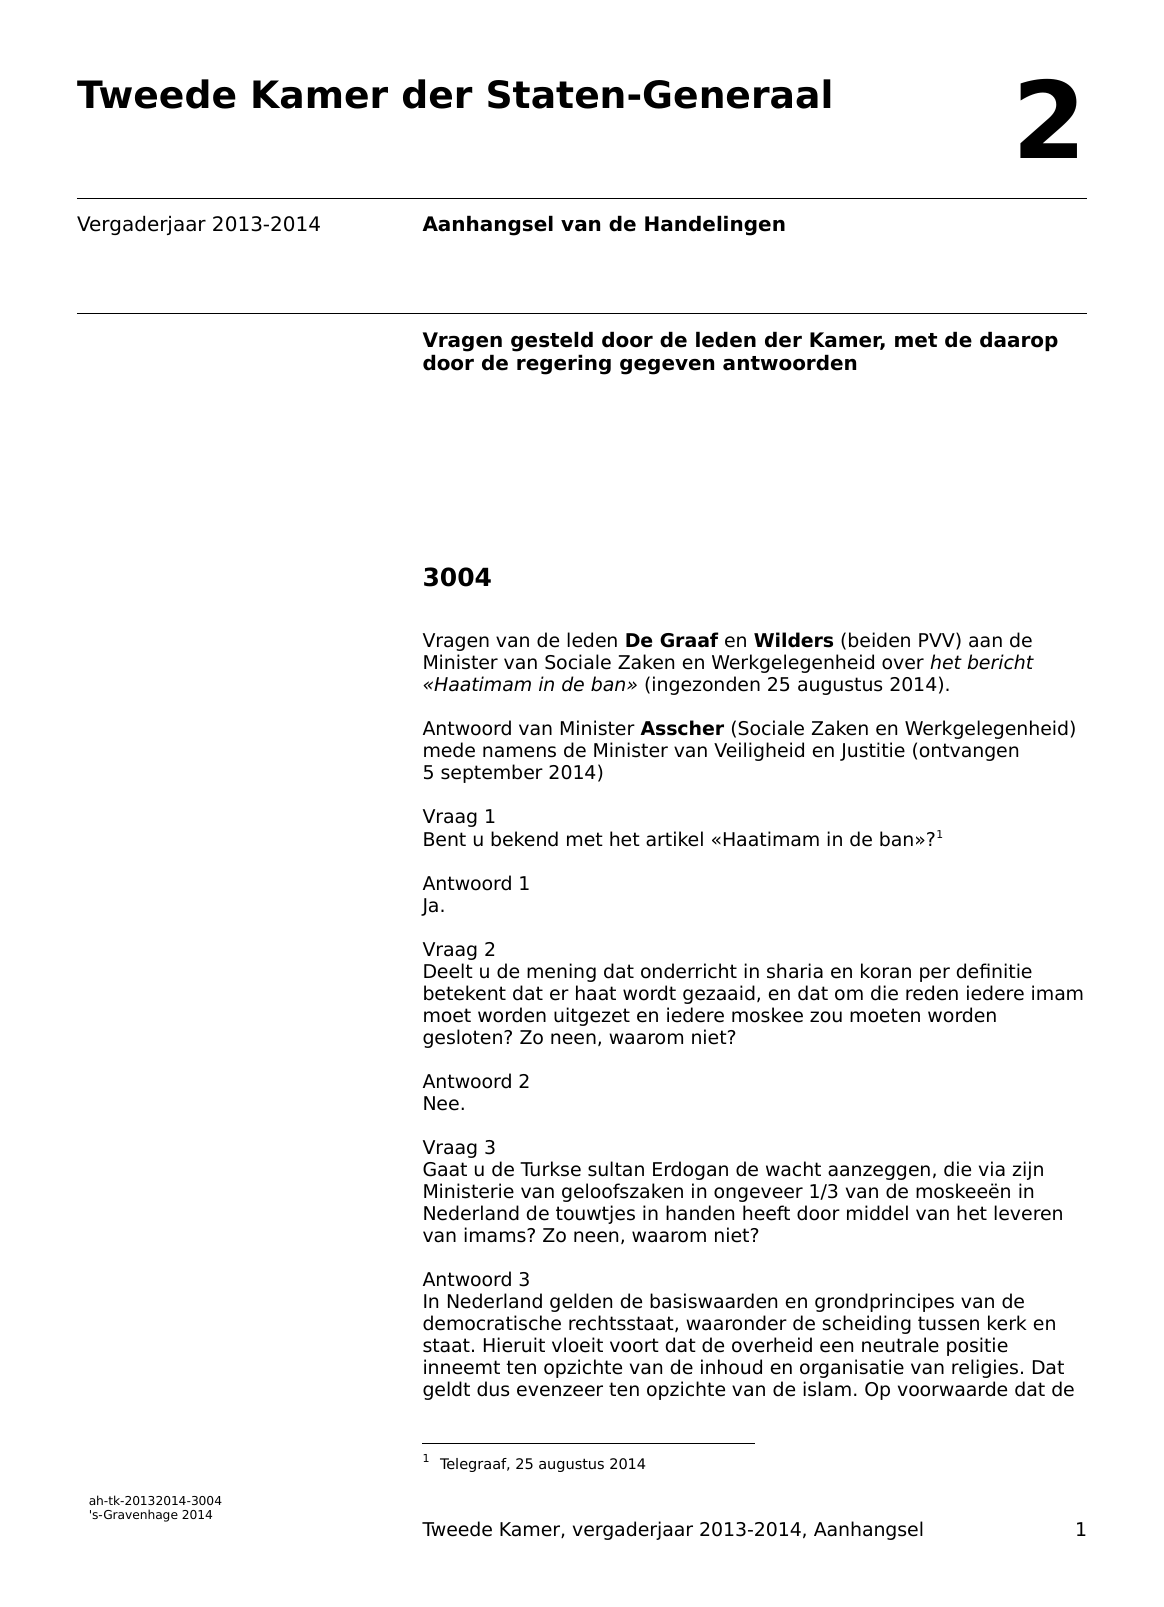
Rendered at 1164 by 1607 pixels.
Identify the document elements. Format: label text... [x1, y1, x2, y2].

text Ja. [422, 894, 1087, 917]
table_cell Aanhangsel van de Handelingen [422, 199, 1087, 313]
text Telegraaf, 25 augustus 2014 [422, 1452, 1087, 1474]
text Antwoord 1 [422, 873, 1087, 894]
text Nee. [422, 1093, 1087, 1115]
text ah-tk-20132014-3004 [88, 1494, 323, 1508]
text Antwoord 3 [422, 1269, 1087, 1291]
text Vragen van de leden De Graaf en Wilders (beiden PVV) aan de Minister van Sociale Zaken en Werkgelegenheid over het bericht «Haatimam in de ban» (ingezonden 25 augustus 2014). [422, 630, 1087, 696]
table_cell Vergaderjaar 2013-2014 [77, 199, 422, 313]
text Gaat u de Turkse sultan Erdogan de wacht aanzeggen, die via zijn Ministerie van geloofszaken in ongeveer 1/3 van de moskeeën in Nederland de touwtjes in handen heeft door middel van het leveren van imams? Zo neen, waarom niet? [422, 1159, 1087, 1247]
text Vraag 1 [422, 806, 1087, 828]
text Antwoord van Minister Asscher (Sociale Zaken en Werkgelegenheid) mede namens de Minister van Veiligheid en Justitie (ontvangen 5 september 2014) [422, 718, 1087, 784]
text Vraag 3 [422, 1137, 1087, 1159]
text 's-Gravenhage 2014 [88, 1508, 323, 1522]
text 3004 [422, 563, 1087, 592]
table_cell Vragen gesteld door de leden der Kamer, met de daarop door de regering gegeven antwoorden [422, 314, 1087, 375]
table_header Tweede Kamer der Staten-Generaal [77, 59, 886, 198]
table_cell [77, 314, 422, 375]
table_header 2 [886, 59, 1087, 198]
text Vraag 2 [422, 939, 1087, 961]
text Bent u bekend met het artikel «Haatimam in de ban»? [422, 828, 1087, 850]
text In Nederland gelden de basiswaarden en grondprincipes van de democratische rechtsstaat, waaronder de scheiding tussen kerk en staat. Hieruit vloeit voort dat de overheid een neutrale positie inneemt ten opzichte van de inhoud en organisatie van religies. Dat geldt dus evenzeer ten opzichte van de islam. Op voorwaarde dat de [422, 1291, 1087, 1401]
text Deelt u de mening dat onderricht in sharia en koran per definitie betekent dat er haat wordt gezaaid, en dat om die reden iedere imam moet worden uitgezet en iedere moskee zou moeten worden gesloten? Zo neen, waarom niet? [422, 961, 1087, 1049]
text Antwoord 2 [422, 1071, 1087, 1093]
